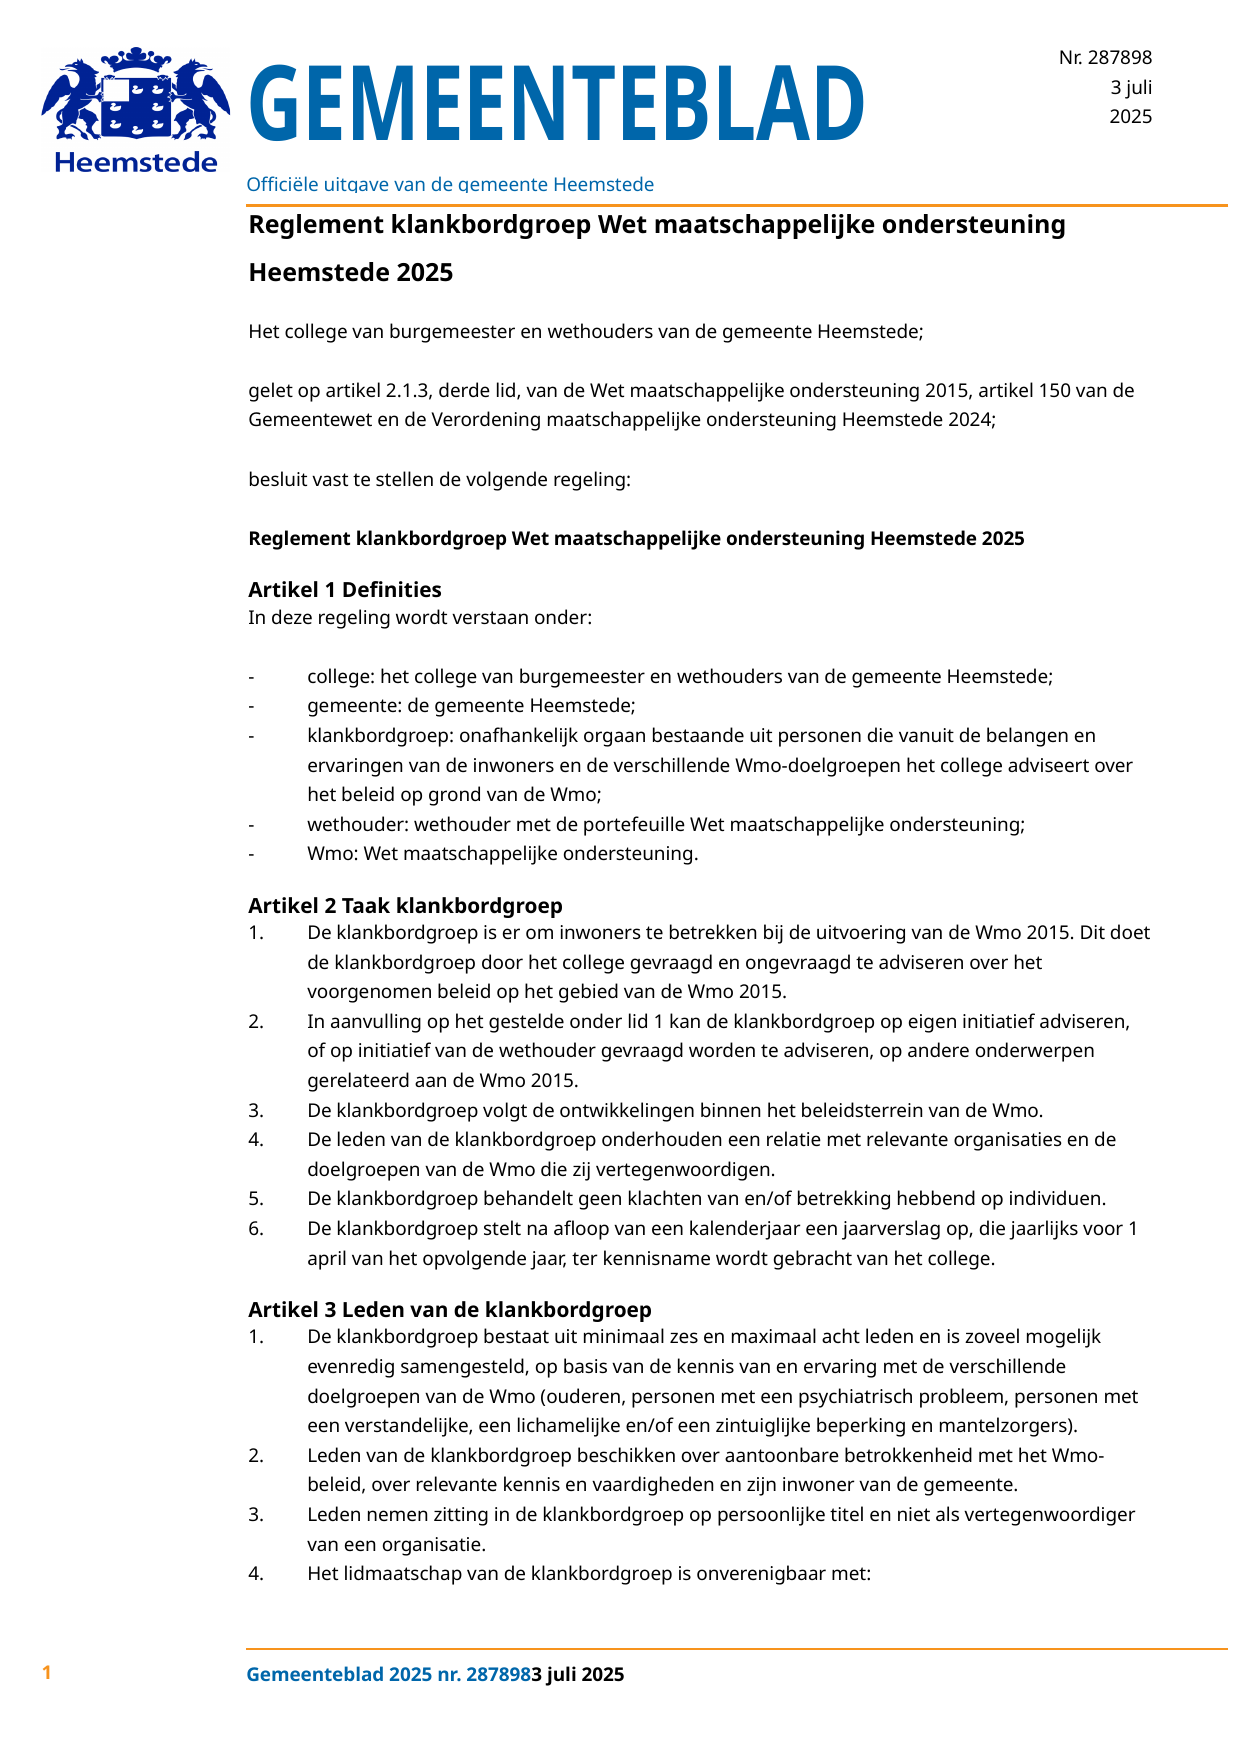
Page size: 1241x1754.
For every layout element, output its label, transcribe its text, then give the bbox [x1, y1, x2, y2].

list De klankbordgroep stelt na afloop van een kalenderjaar een jaarverslag op, die jaarlijks voor 1 april van het opvolgende jaar, ter kennisname wordt gebracht van het college. [248, 1215, 1152, 1271]
picture [41, 47, 231, 172]
text gelet op artikel 2.1.3, derde lid, van de Wet maatschappelijke ondersteuning 2015, artikel 150 van de Gemeentewet en de Verordening maatschappelijke ondersteuning Heemstede 2024; [248, 377, 1152, 432]
list De klankbordgroep bestaat uit minimaal zes en maximaal acht leden en is zoveel mogelijk evenredig samengesteld, op basis van de kennis van en ervaring met de verschillende doelgroepen van de Wmo (ouderen, personen met een psychiatrisch probleem, personen met een verstandelijke, een lichamelijke en/of een zintuiglijke beperking en mantelzorgers). [248, 1324, 1152, 1438]
text Het college van burgemeester en wethouders van de gemeente Heemstede; [248, 318, 1152, 344]
list Leden nemen zitting in de klankbordgroep op persoonlijke titel en niet als vertegenwoordiger van een organisatie. [248, 1501, 1152, 1556]
list wethouder: wethouder met de portefeuille Wet maatschappelijke ondersteuning; [248, 811, 1152, 837]
text Reglement klankbordgroep Wet maatschappelijke ondersteuning Heemstede 2025 [248, 525, 1152, 551]
list Het lidmaatschap van de klankbordgroep is onverenigbaar met: [248, 1560, 1152, 1586]
list De klankbordgroep behandelt geen klachten van en/of betrekking hebbend op individuen. [248, 1186, 1152, 1211]
text Artikel 3 Leden van de klankbordgroep [248, 1295, 1152, 1324]
list De klankbordgroep volgt de ontwikkelingen binnen het beleidsterrein van de Wmo. [248, 1097, 1152, 1123]
text Artikel 1 Definities [248, 575, 1152, 604]
list gemeente: de gemeente Heemstede; [248, 693, 1152, 718]
text Reglement klankbordgroep Wet maatschappelijke ondersteuning Heemstede 2025 [248, 207, 1152, 288]
text besluit vast te stellen de volgende regeling: [248, 466, 1152, 492]
list De leden van de klankbordgroep onderhouden een relatie met relevante organisaties en de doelgroepen van de Wmo die zij vertegenwoordigen. [248, 1126, 1152, 1182]
list In aanvulling op het gestelde onder lid 1 kan de klankbordgroep op eigen initiatief adviseren, of op initiatief van de wethouder gevraagd worden te adviseren, op andere onderwerpen gerelateerd aan de Wmo 2015. [248, 1008, 1152, 1093]
list college: het college van burgemeester en wethouders van de gemeente Heemstede; [248, 663, 1152, 689]
list De klankbordgroep is er om inwoners te betrekken bij de uitvoering van de Wmo 2015. Dit doet de klankbordgroep door het college gevraagd en ongevraagd te adviseren over het voorgenomen beleid op het gebied van de Wmo 2015. [248, 919, 1152, 1004]
text Artikel 2 Taak klankbordgroep [248, 891, 1152, 919]
list klankbordgroep: onafhankelijk orgaan bestaande uit personen die vanuit de belangen en ervaringen van de inwoners en de verschillende Wmo-doelgroepen het college adviseert over het beleid op grond van de Wmo; [248, 722, 1152, 807]
text In deze regeling wordt verstaan onder: [248, 604, 1152, 629]
list Leden van de klankbordgroep beschikken over aantoonbare betrokkenheid met het Wmo-beleid, over relevante kennis en vaardigheden en zijn inwoner van de gemeente. [248, 1442, 1152, 1497]
list Wmo: Wet maatschappelijke ondersteuning. [248, 841, 1152, 866]
